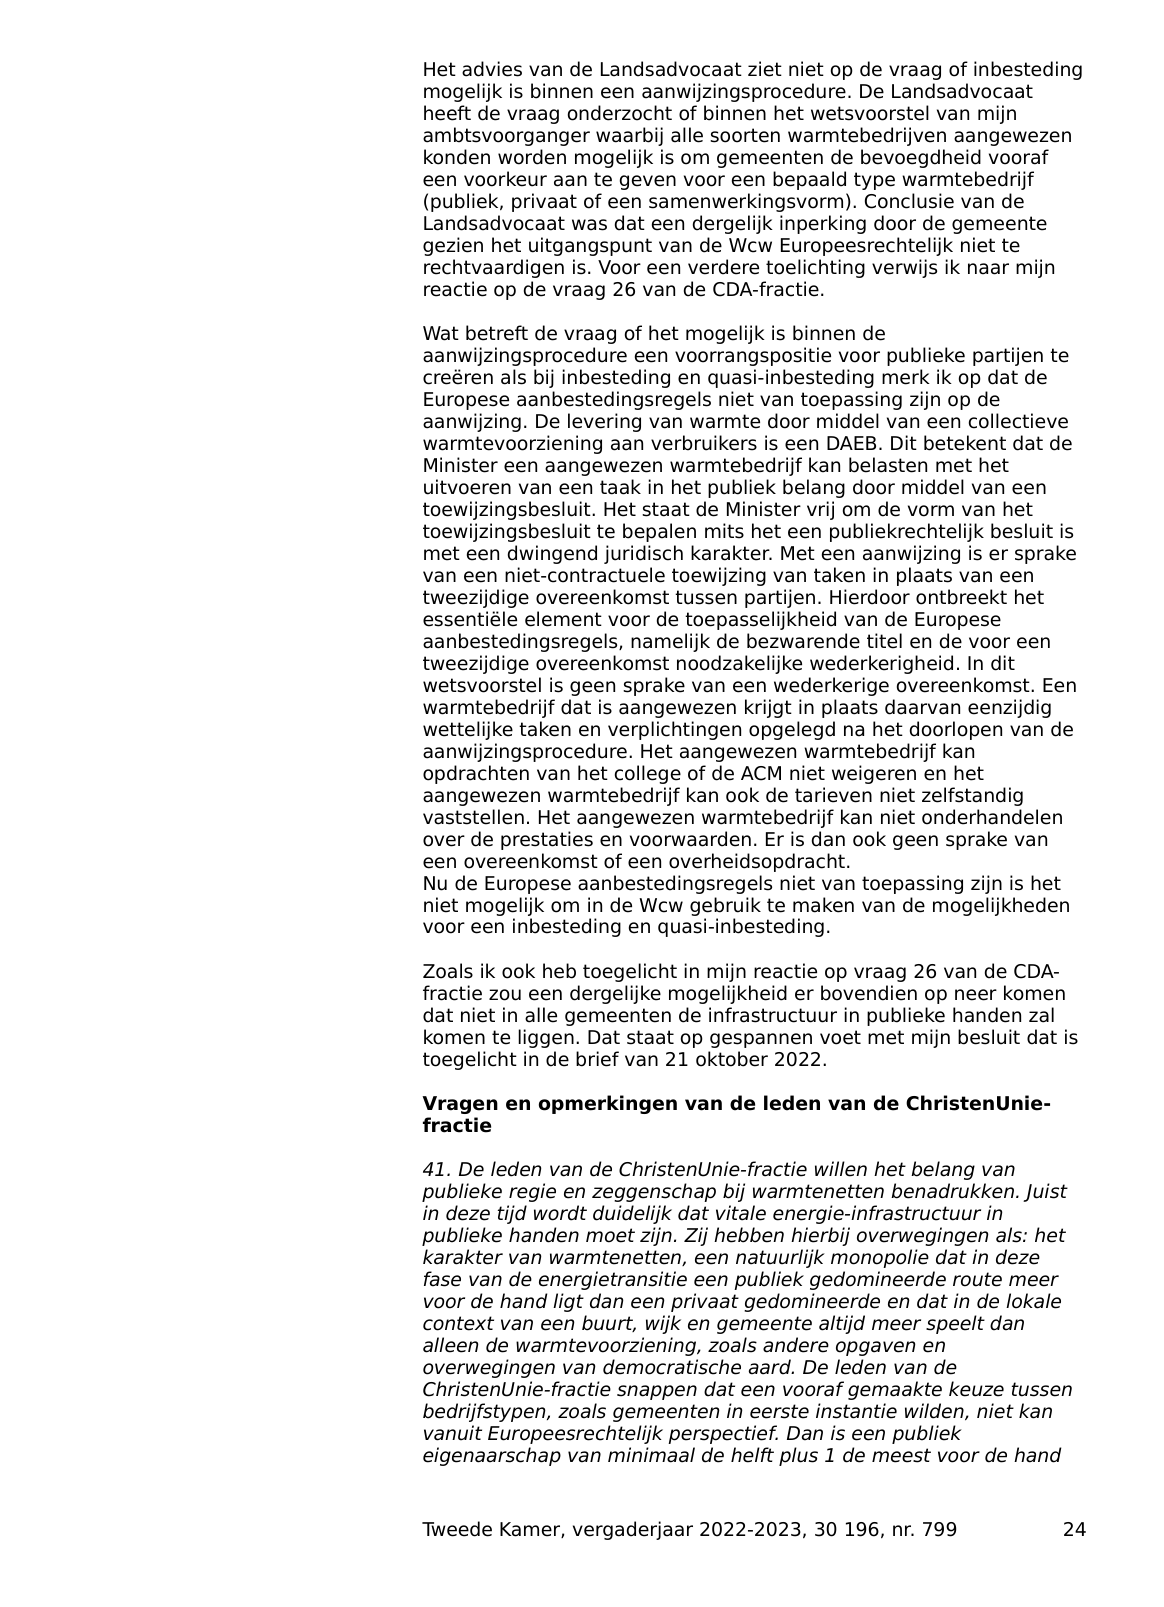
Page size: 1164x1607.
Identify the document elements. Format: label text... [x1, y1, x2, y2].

subtitle Vragen en opmerkingen van de leden van de ChristenUnie-fractie [422, 1093, 1087, 1137]
text Nu de Europese aanbestedingsregels niet van toepassing zijn is het niet mogelijk om in de Wcw gebruik te maken van de mogelijkheden voor een inbesteding en quasi-inbesteding. [422, 872, 1087, 938]
text Het advies van de Landsadvocaat ziet niet op de vraag of inbesteding mogelijk is binnen een aanwijzingsprocedure. De Landsadvocaat heeft de vraag onderzocht of binnen het wetsvoorstel van mijn ambtsvoorganger waarbij alle soorten warmtebedrijven aangewezen konden worden mogelijk is om gemeenten de bevoegdheid vooraf een voorkeur aan te geven voor een bepaald type warmtebedrijf (publiek, privaat of een samenwerkingsvorm). Conclusie van de Landsadvocaat was dat een dergelijk inperking door de gemeente gezien het uitgangspunt van de Wcw Europeesrechtelijk niet te rechtvaardigen is. Voor een verdere toelichting verwijs ik naar mijn reactie op de vraag 26 van de CDA-fractie. [422, 59, 1087, 301]
text Zoals ik ook heb toegelicht in mijn reactie op vraag 26 van de CDA-fractie zou een dergelijke mogelijkheid er bovendien op neer komen dat niet in alle gemeenten de infrastructuur in publieke handen zal komen te liggen. Dat staat op gespannen voet met mijn besluit dat is toegelicht in de brief van 21 oktober 2022. [422, 961, 1087, 1071]
text 41. De leden van de ChristenUnie-fractie willen het belang van publieke regie en zeggenschap bij warmtenetten benadrukken. Juist in deze tijd wordt duidelijk dat vitale energie-infrastructuur in publieke handen moet zijn. Zij hebben hierbij overwegingen als: het karakter van warmtenetten, een natuurlijk monopolie dat in deze fase van de energietransitie een publiek gedomineerde route meer voor de hand ligt dan een privaat gedomineerde en dat in de lokale context van een buurt, wijk en gemeente altijd meer speelt dan alleen de warmtevoorziening, zoals andere opgaven en overwegingen van democratische aard. De leden van de ChristenUnie-fractie snappen dat een vooraf gemaakte keuze tussen bedrijfstypen, zoals gemeenten in eerste instantie wilden, niet kan vanuit Europeesrechtelijk perspectief. Dan is een publiek eigenaarschap van minimaal de helft plus 1 de meest voor de hand [422, 1159, 1087, 1467]
text Wat betreft de vraag of het mogelijk is binnen de aanwijzingsprocedure een voorrangspositie voor publieke partijen te creëren als bij inbesteding en quasi-inbesteding merk ik op dat de Europese aanbestedingsregels niet van toepassing zijn op de aanwijzing. De levering van warmte door middel van een collectieve warmtevoorziening aan verbruikers is een DAEB. Dit betekent dat de Minister een aangewezen warmtebedrijf kan belasten met het uitvoeren van een taak in het publiek belang door middel van een toewijzingsbesluit. Het staat de Minister vrij om de vorm van het toewijzingsbesluit te bepalen mits het een publiekrechtelijk besluit is met een dwingend juridisch karakter. Met een aanwijzing is er sprake van een niet-contractuele toewijzing van taken in plaats van een tweezijdige overeenkomst tussen partijen. Hierdoor ontbreekt het essentiële element voor de toepasselijkheid van de Europese aanbestedingsregels, namelijk de bezwarende titel en de voor een tweezijdige overeenkomst noodzakelijke wederkerigheid. In dit wetsvoorstel is geen sprake van een wederkerige overeenkomst. Een warmtebedrijf dat is aangewezen krijgt in plaats daarvan eenzijdig wettelijke taken en verplichtingen opgelegd na het doorlopen van de aanwijzingsprocedure. Het aangewezen warmtebedrijf kan opdrachten van het college of de ACM niet weigeren en het aangewezen warmtebedrijf kan ook de tarieven niet zelfstandig vaststellen. Het aangewezen warmtebedrijf kan niet onderhandelen over de prestaties en voorwaarden. Er is dan ook geen sprake van een overeenkomst of een overheidsopdracht. [422, 323, 1087, 872]
